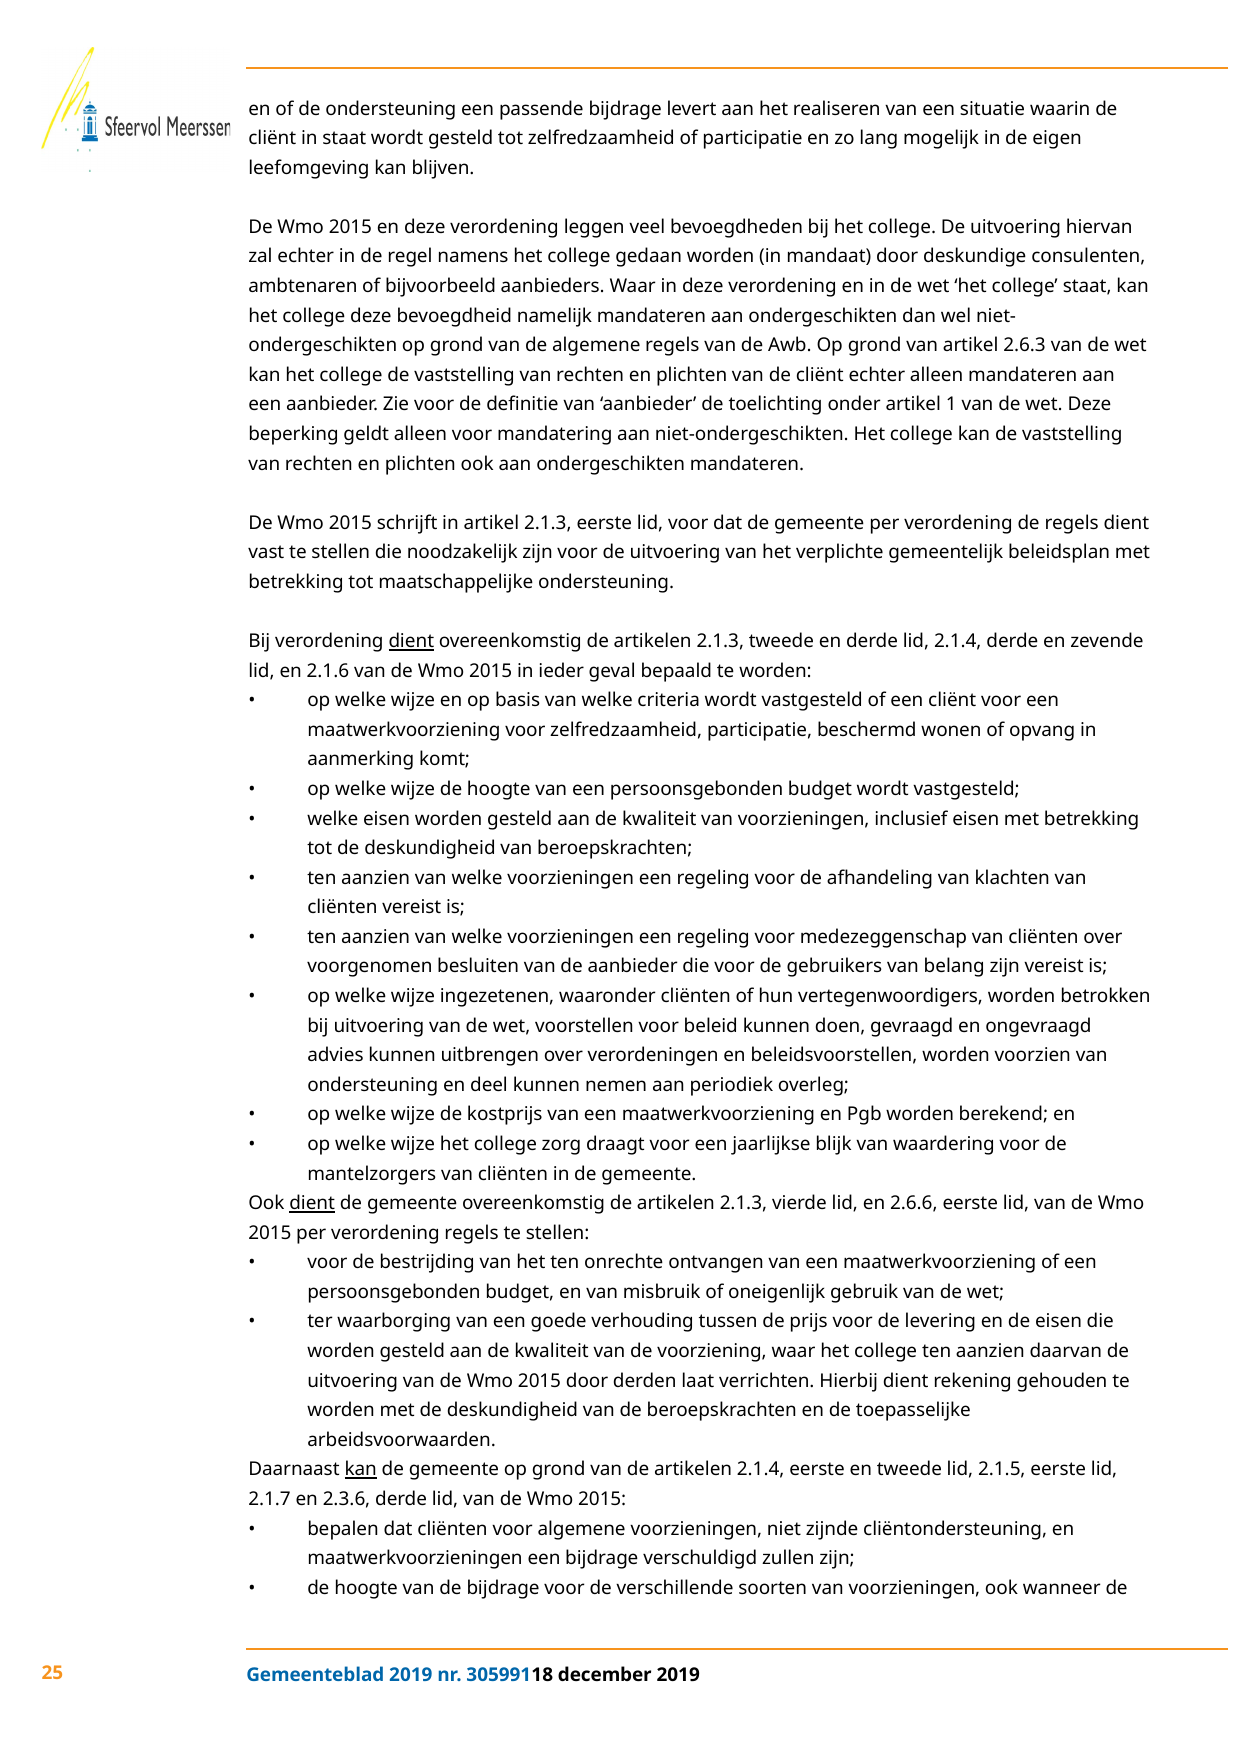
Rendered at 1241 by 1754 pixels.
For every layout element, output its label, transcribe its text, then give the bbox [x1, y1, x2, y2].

text en of de ondersteuning een passende bijdrage levert aan het realiseren van een situatie waarin de cliënt in staat wordt gesteld tot zelfredzaamheid of participatie en zo lang mogelijk in de eigen leefomgeving kan blijven. [248, 95, 1152, 180]
list ter waarborging van een goede verhouding tussen de prijs voor de levering en de eisen die worden gesteld aan de kwaliteit van de voorziening, waar het college ten aanzien daarvan de uitvoering van de Wmo 2015 door derden laat verrichten. Hierbij dient rekening gehouden te worden met de deskundigheid van de beroepskrachten en de toepasselijke arbeidsvoorwaarden. [248, 1308, 1152, 1452]
text Ook dient de gemeente overeenkomstig de artikelen 2.1.3, vierde lid, en 2.6.6, eerste lid, van de Wmo 2015 per verordening regels te stellen: [248, 1189, 1152, 1245]
list bepalen dat cliënten voor algemene voorzieningen, niet zijnde cliëntondersteuning, en maatwerkvoorzieningen een bijdrage verschuldigd zullen zijn; [248, 1515, 1152, 1570]
text Daarnaast kan de gemeente op grond van de artikelen 2.1.4, eerste en tweede lid, 2.1.5, eerste lid, 2.1.7 en 2.3.6, derde lid, van de Wmo 2015: [248, 1456, 1152, 1511]
list voor de bestrijding van het ten onrechte ontvangen van een maatwerkvoorziening of een persoonsgebonden budget, en van misbruik of oneigenlijk gebruik van de wet; [248, 1248, 1152, 1304]
picture [41, 47, 231, 172]
text Bij verordening dient overeenkomstig de artikelen 2.1.3, tweede en derde lid, 2.1.4, derde en zevende lid, en 2.1.6 van de Wmo 2015 in ieder geval bepaald te worden: [248, 627, 1152, 683]
list ten aanzien van welke voorzieningen een regeling voor de afhandeling van klachten van cliënten vereist is; [248, 864, 1152, 919]
text De Wmo 2015 schrijft in artikel 2.1.3, eerste lid, voor dat de gemeente per verordening de regels dient vast te stellen die noodzakelijk zijn voor de uitvoering van het verplichte gemeentelijk beleidsplan met betrekking tot maatschappelijke ondersteuning. [248, 509, 1152, 594]
list op welke wijze de hoogte van een persoonsgebonden budget wordt vastgesteld; [248, 775, 1152, 801]
list op welke wijze ingezetenen, waaronder cliënten of hun vertegenwoordigers, worden betrokken bij uitvoering van de wet, voorstellen voor beleid kunnen doen, gevraagd en ongevraagd advies kunnen uitbrengen over verordeningen en beleidsvoorstellen, worden voorzien van ondersteuning en deel kunnen nemen aan periodiek overleg; [248, 982, 1152, 1097]
list welke eisen worden gesteld aan de kwaliteit van voorzieningen, inclusief eisen met betrekking tot de deskundigheid van beroepskrachten; [248, 805, 1152, 860]
list op welke wijze de kostprijs van een maatwerkvoorziening en Pgb worden berekend; en [248, 1101, 1152, 1126]
list op welke wijze het college zorg draagt voor een jaarlijkse blijk van waardering voor de mantelzorgers van cliënten in de gemeente. [248, 1130, 1152, 1186]
list op welke wijze en op basis van welke criteria wordt vastgesteld of een cliënt voor een maatwerkvoorziening voor zelfredzaamheid, participatie, beschermd wonen of opvang in aanmerking komt; [248, 686, 1152, 771]
list de hoogte van de bijdrage voor de verschillende soorten van voorzieningen, ook wanneer de [248, 1574, 1152, 1600]
list ten aanzien van welke voorzieningen een regeling voor medezeggenschap van cliënten over voorgenomen besluiten van de aanbieder die voor de gebruikers van belang zijn vereist is; [248, 923, 1152, 978]
text De Wmo 2015 en deze verordening leggen veel bevoegdheden bij het college. De uitvoering hiervan zal echter in de regel namens het college gedaan worden (in mandaat) door deskundige consulenten, ambtenaren of bijvoorbeeld aanbieders. Waar in deze verordening en in de wet ‘het college’ staat, kan het college deze bevoegdheid namelijk mandateren aan ondergeschikten dan wel niet-ondergeschikten op grond van de algemene regels van de Awb. Op grond van artikel 2.6.3 van de wet kan het college de vaststelling van rechten en plichten van de cliënt echter alleen mandateren aan een aanbieder. Zie voor de definitie van ‘aanbieder’ de toelichting onder artikel 1 van de wet. Deze beperking geldt alleen voor mandatering aan niet-ondergeschikten. Het college kan de vaststelling van rechten en plichten ook aan ondergeschikten mandateren. [248, 213, 1152, 476]
